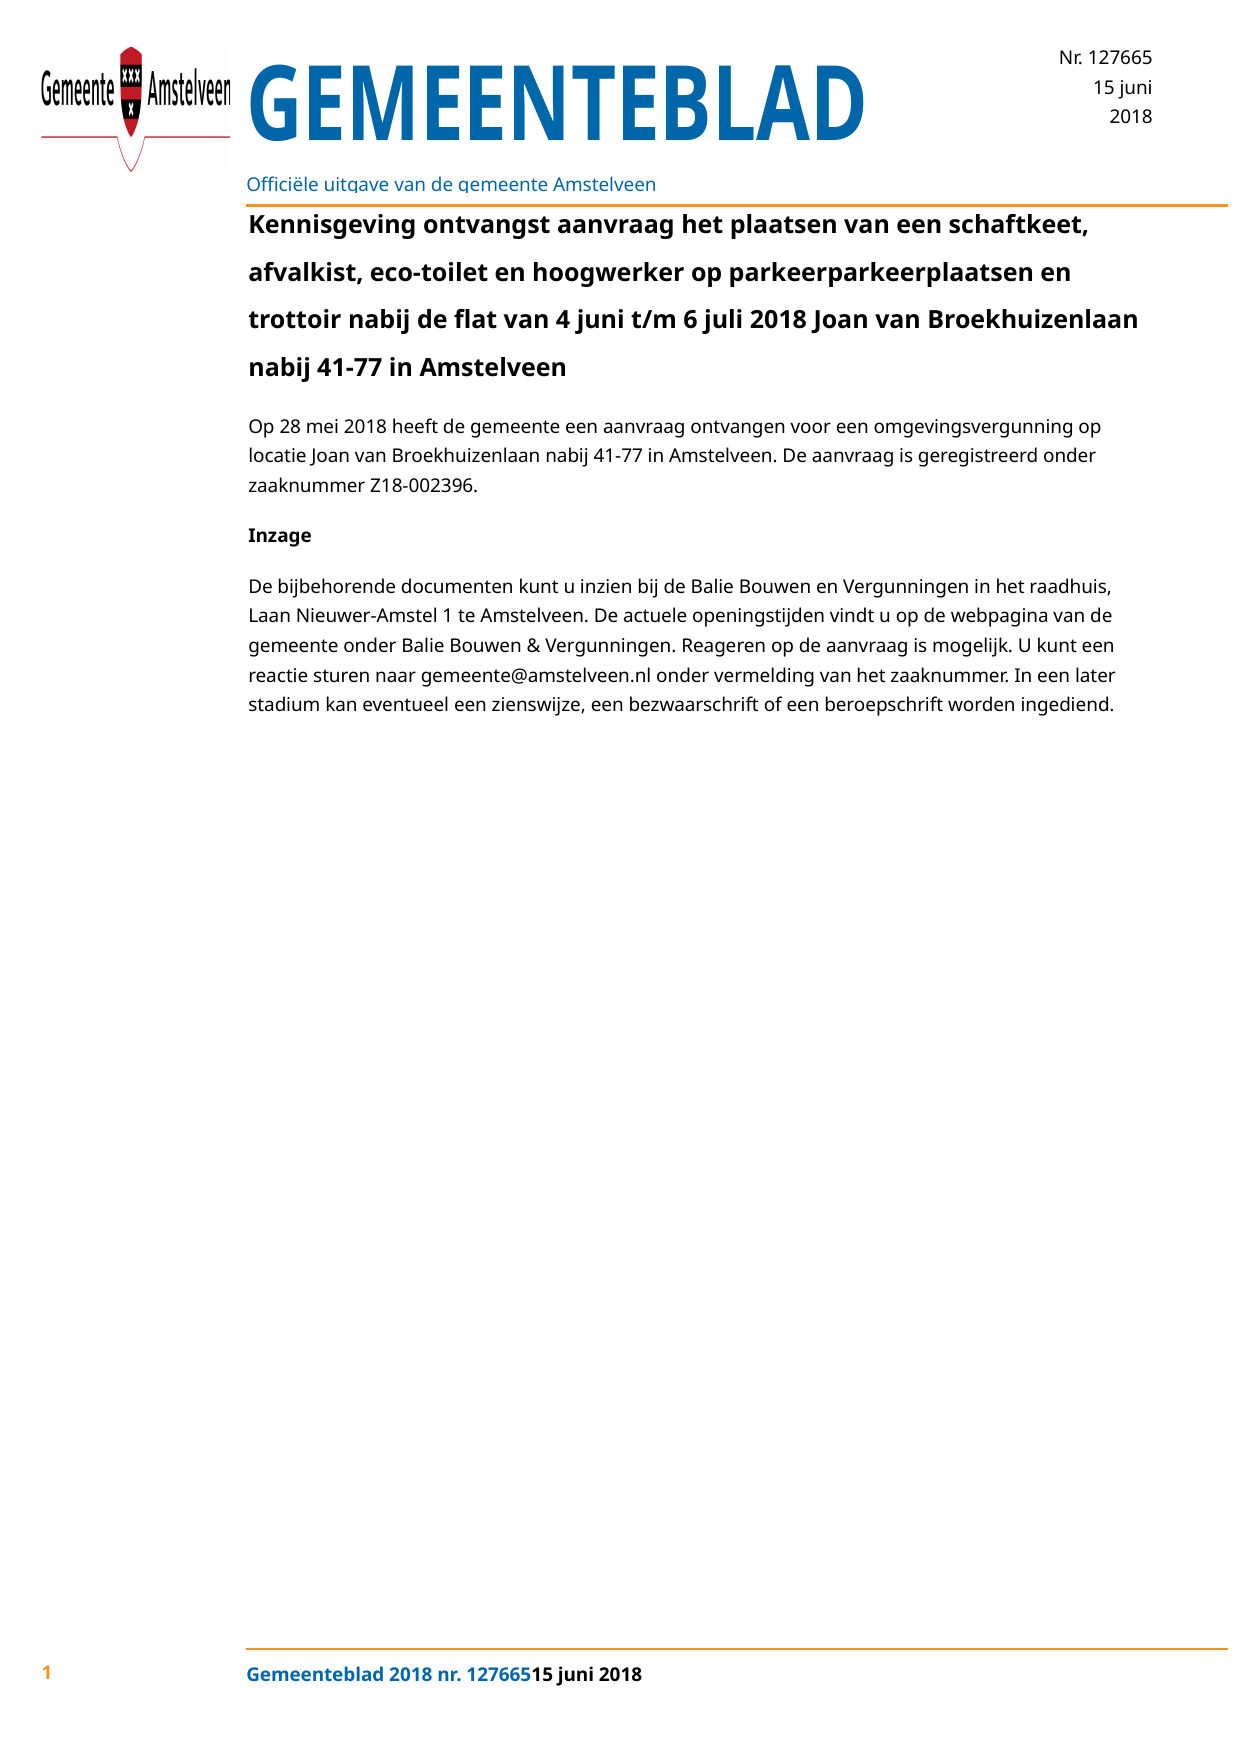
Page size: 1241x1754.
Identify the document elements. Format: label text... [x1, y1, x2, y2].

text Op 28 mei 2018 heeft de gemeente een aanvraag ontvangen voor een omgevingsvergunning op locatie Joan van Broekhuizenlaan nabij 41-77 in Amstelveen. De aanvraag is geregistreerd onder zaaknummer Z18-002396. [248, 413, 1152, 498]
text Kennisgeving ontvangst aanvraag het plaatsen van een schaftkeet, afvalkist, eco-toilet en hoogwerker op parkeerparkeerplaatsen en trottoir nabij de flat van 4 juni t/m 6 juli 2018 Joan van Broekhuizenlaan nabij 41-77 in Amstelveen [248, 207, 1152, 384]
text De bijbehorende documenten kunt u inzien bij de Balie Bouwen en Vergunningen in het raadhuis, Laan Nieuwer-Amstel 1 te Amstelveen. De actuele openingstijden vindt u op de webpagina van de gemeente onder Balie Bouwen & Vergunningen. Reageren op de aanvraag is mogelijk. U kunt een reactie sturen naar gemeente@amstelveen.nl onder vermelding van het zaaknummer. In een later stadium kan eventueel een zienswijze, een bezwaarschrift of een beroepschrift worden ingediend. [248, 573, 1152, 717]
text Inzage [248, 523, 1152, 548]
picture [41, 47, 231, 172]
